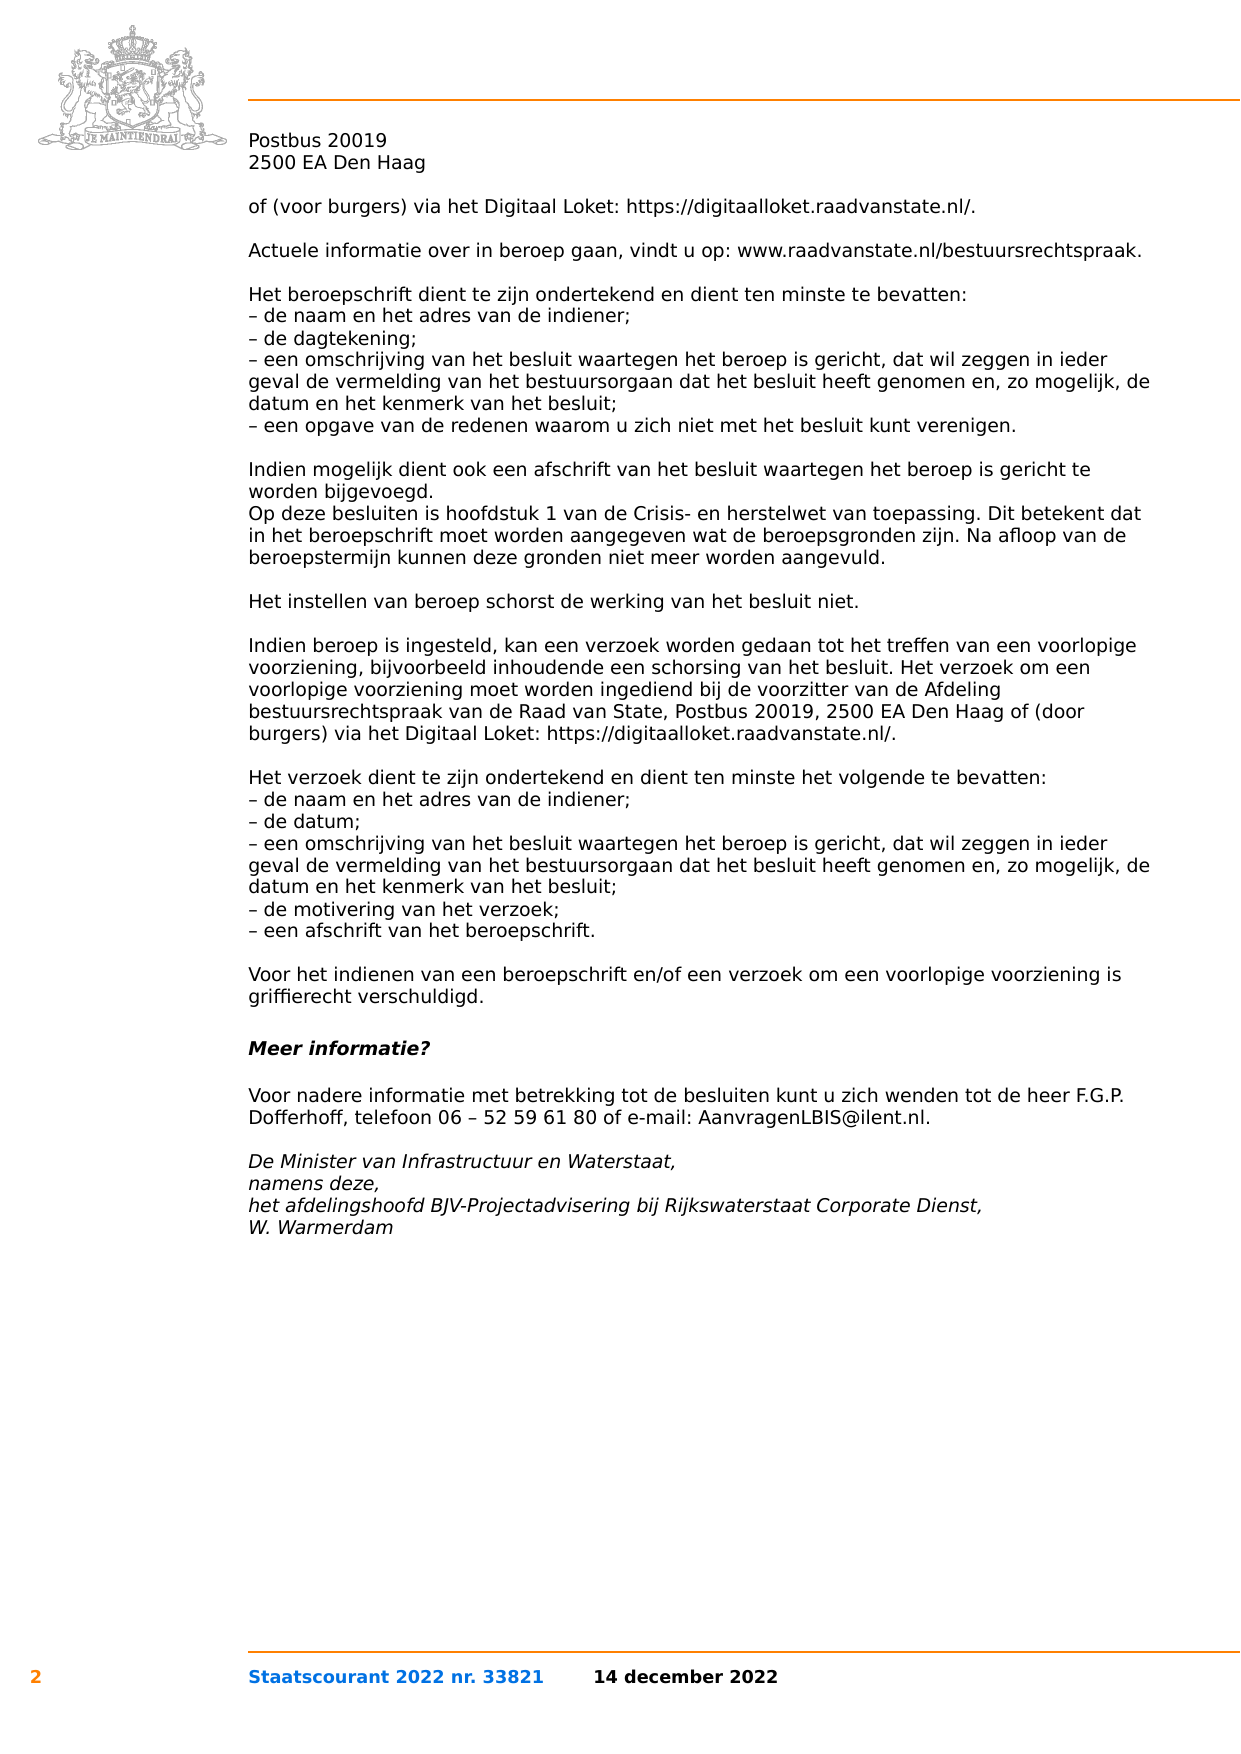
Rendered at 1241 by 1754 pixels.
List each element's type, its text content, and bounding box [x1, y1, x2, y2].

text Postbus 20019 [248, 130, 1163, 152]
text Indien beroep is ingesteld, kan een verzoek worden gedaan tot het treffen van een voorlopige voorziening, bijvoorbeeld inhoudende een schorsing van het besluit. Het verzoek om een voorlopige voorziening moet worden ingediend bij de voorzitter van de Afdeling bestuursrechtspraak van de Raad van State, Postbus 20019, 2500 EA Den Haag of (door burgers) via het Digitaal Loket: https://digitaalloket.raadvanstate.nl/. [248, 635, 1163, 745]
text Voor nadere informatie met betrekking tot de besluiten kunt u zich wenden tot de heer F.G.P. Dofferhoff, telefoon 06 – 52 59 61 80 of e-mail: AanvragenLBIS@ilent.nl. [248, 1085, 1163, 1129]
text Het verzoek dient te zijn ondertekend en dient ten minste het volgende te bevatten: [248, 767, 1163, 788]
text – de motivering van het verzoek; [248, 898, 1163, 920]
text – de datum; [248, 811, 1163, 832]
text 2500 EA Den Haag [248, 152, 1163, 174]
text Het beroepschrift dient te zijn ondertekend en dient ten minste te bevatten: [248, 283, 1163, 305]
picture [38, 25, 227, 150]
text of (voor burgers) via het Digitaal Loket: https://digitaalloket.raadvanstate.nl/. [248, 196, 1163, 218]
text Het instellen van beroep schorst de werking van het besluit niet. [248, 591, 1163, 613]
text Voor het indienen van een beroepschrift en/of een verzoek om een voorlopige voorziening is griffierecht verschuldigd. [248, 964, 1163, 1008]
text Op deze besluiten is hoofdstuk 1 van de Crisis- en herstelwet van toepassing. Dit betekent dat in het beroepschrift moet worden aangegeven wat de beroepsgronden zijn. Na afloop van de beroepstermijn kunnen deze gronden niet meer worden aangevuld. [248, 503, 1163, 569]
text De Minister van Infrastructuur en Waterstaat, namens deze, het afdelingshoofd BJV-Projectadvisering bij Rijkswaterstaat Corporate Dienst, W. Warmerdam [248, 1151, 1163, 1239]
text – een opgave van de redenen waarom u zich niet met het besluit kunt verenigen. [248, 415, 1163, 437]
text – een omschrijving van het besluit waartegen het beroep is gericht, dat wil zeggen in ieder geval de vermelding van het bestuursorgaan dat het besluit heeft genomen en, zo mogelijk, de datum en het kenmerk van het besluit; [248, 832, 1163, 898]
text Indien mogelijk dient ook een afschrift van het besluit waartegen het beroep is gericht te worden bijgevoegd. [248, 459, 1163, 503]
text – een omschrijving van het besluit waartegen het beroep is gericht, dat wil zeggen in ieder geval de vermelding van het bestuursorgaan dat het besluit heeft genomen en, zo mogelijk, de datum en het kenmerk van het besluit; [248, 349, 1163, 415]
subtitle Meer informatie? [248, 1038, 1163, 1060]
text – de naam en het adres van de indiener; [248, 788, 1163, 811]
text Actuele informatie over in beroep gaan, vindt u op: www.raadvanstate.nl/bestuursrechtspraak. [248, 239, 1163, 262]
text – de naam en het adres van de indiener; [248, 305, 1163, 327]
text – een afschrift van het beroepschrift. [248, 920, 1163, 942]
text – de dagtekening; [248, 327, 1163, 349]
